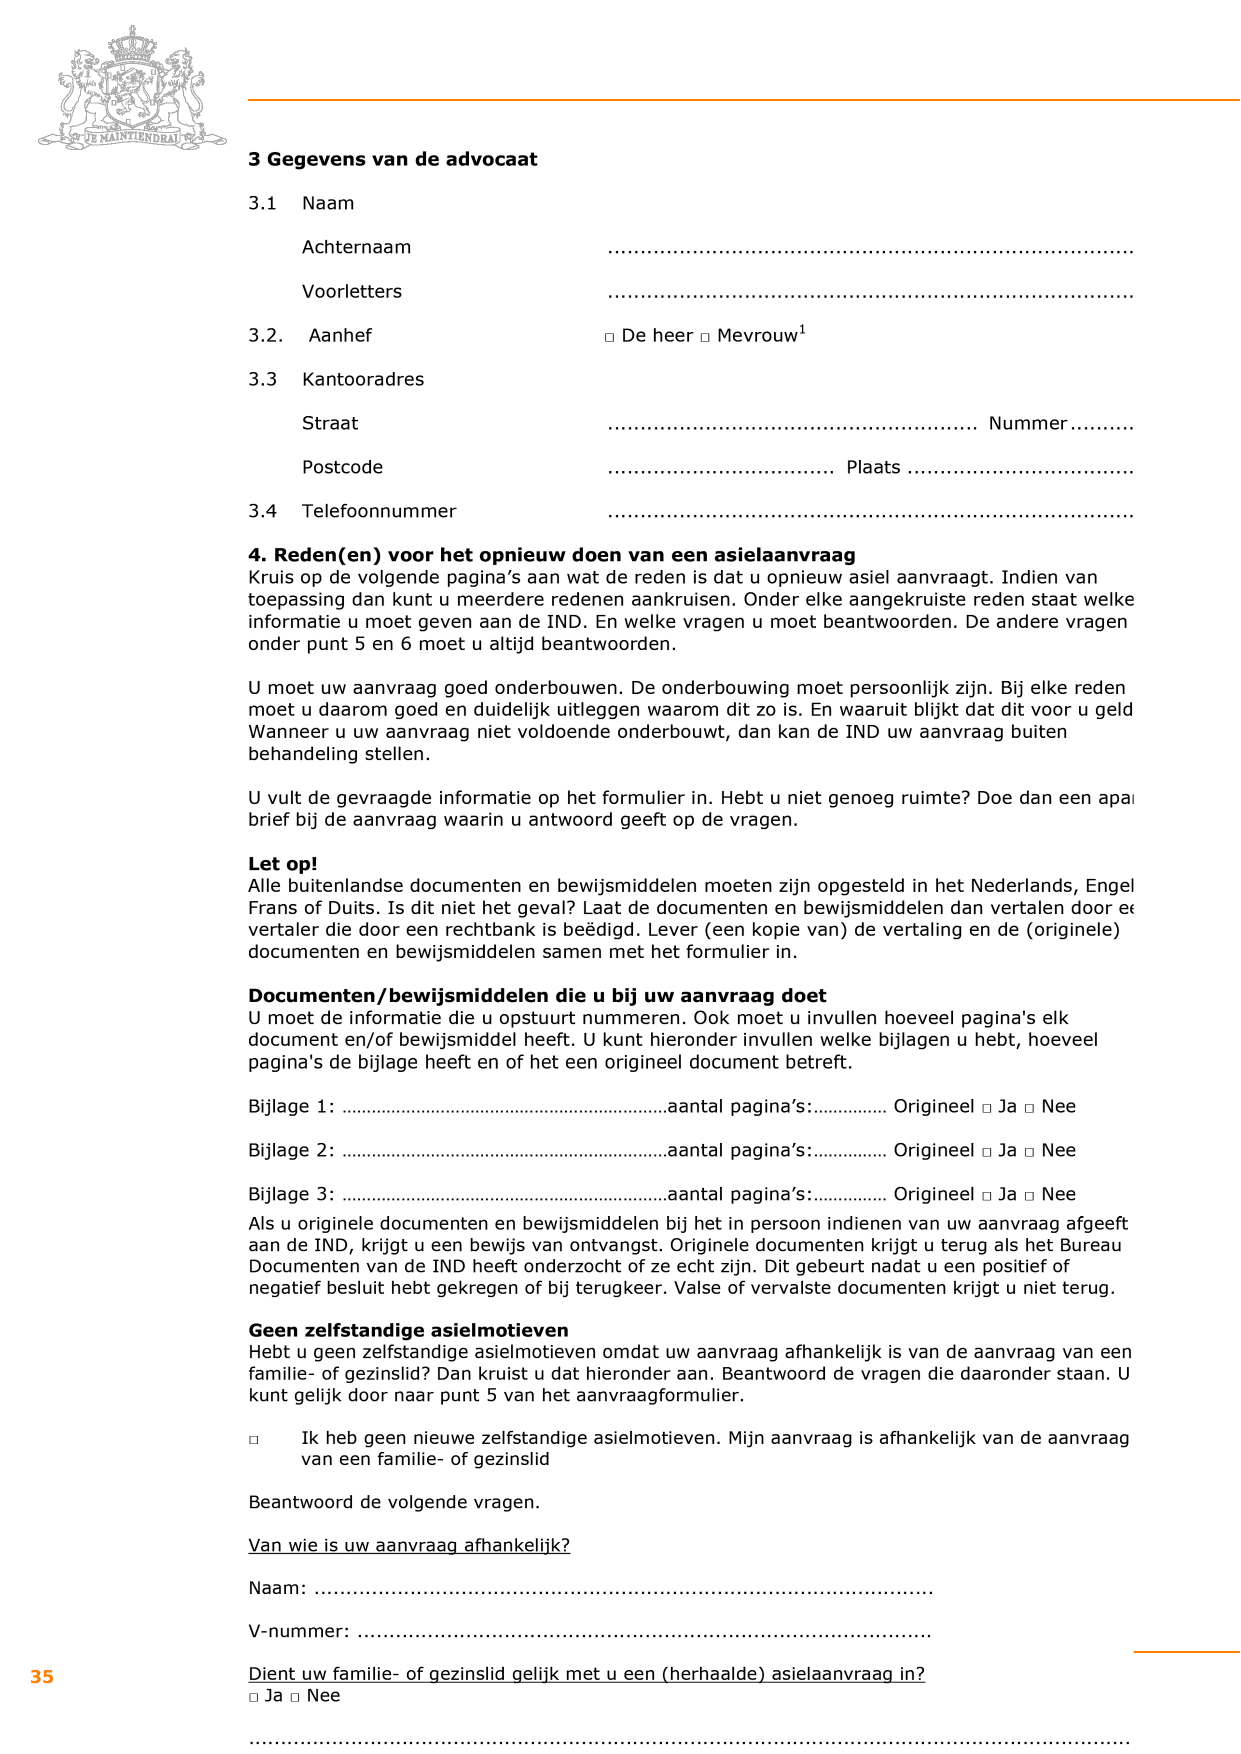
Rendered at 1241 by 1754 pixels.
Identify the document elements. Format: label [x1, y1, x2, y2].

picture [248, 151, 1134, 1754]
picture [38, 25, 227, 150]
